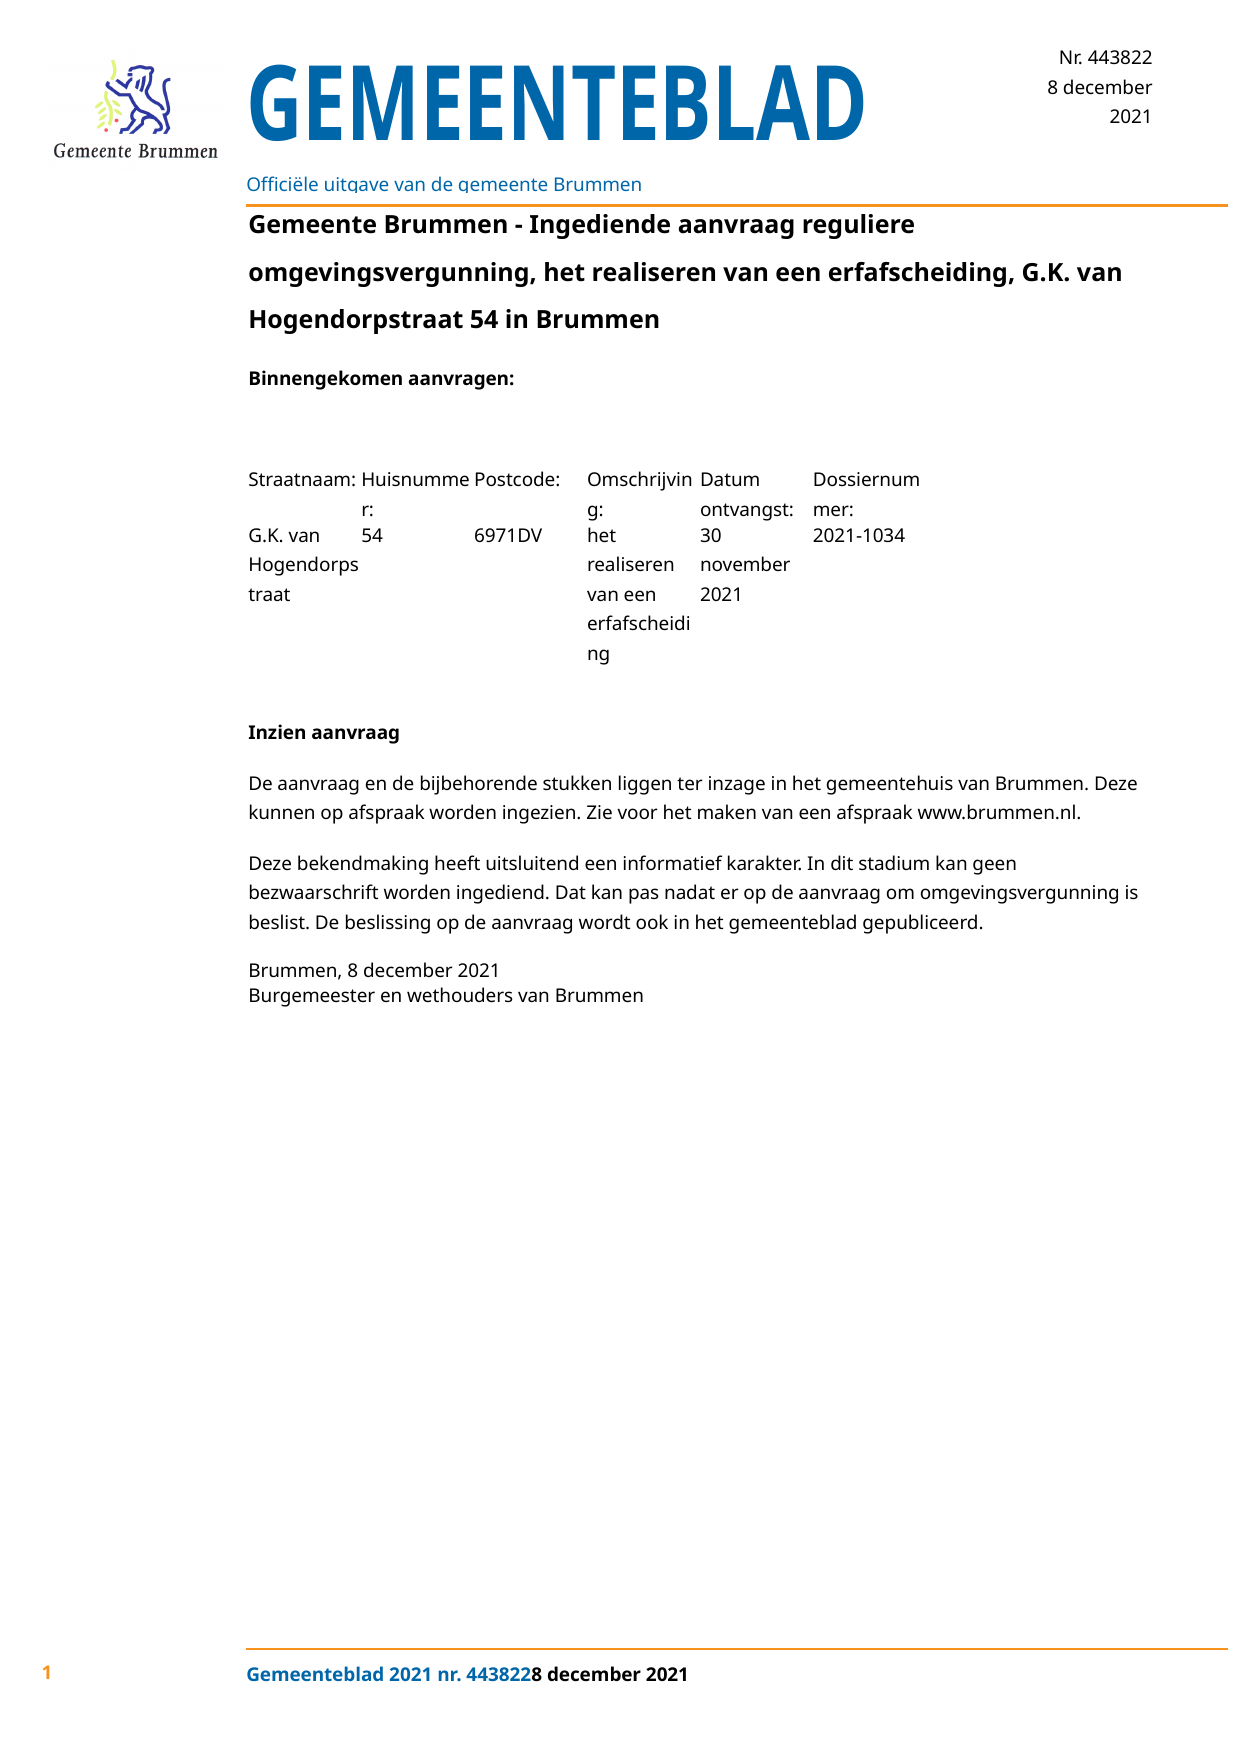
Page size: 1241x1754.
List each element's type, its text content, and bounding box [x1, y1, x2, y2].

table_cell [926, 522, 1038, 666]
text Brummen, 8 december 2021 [248, 957, 1152, 983]
text Gemeente Brummen - Ingediende aanvraag reguliere omgevingsvergunning, het realiseren van een erfafscheiding, G.K. van Hogendorpstraat 54 in Brummen [248, 207, 1152, 336]
table_header Dossiernummer: [813, 466, 926, 522]
table_header [1039, 466, 1152, 522]
table_header Datum ontvangst: [700, 466, 813, 522]
text De aanvraag en de bijbehorende stukken liggen ter inzage in het gemeentehuis van Brummen. Deze kunnen op afspraak worden ingezien. Zie voor het maken van een afspraak www.brummen.nl. [248, 770, 1152, 825]
table_cell 30 november 2021 [700, 522, 813, 666]
text Binnengekomen aanvragen: [248, 366, 1152, 391]
table_header Huisnummer: [361, 466, 474, 522]
table_cell 54 [361, 522, 474, 666]
text Burgemeester en wethouders van Brummen [248, 983, 1152, 1008]
table_cell G.K. van Hogendorpstraat [248, 522, 361, 666]
table_header Straatnaam: [248, 466, 361, 522]
picture [41, 47, 231, 172]
text Inzien aanvraag [248, 719, 1152, 745]
table_cell het realiseren van een erfafscheiding [587, 522, 700, 666]
table_cell 6971DV [474, 522, 587, 666]
table_header [926, 466, 1038, 522]
table_cell [1039, 522, 1152, 666]
text Deze bekendmaking heeft uitsluitend een informatief karakter. In dit stadium kan geen bezwaarschrift worden ingediend. Dat kan pas nadat er op de aanvraag om omgevingsvergunning is beslist. De beslissing op de aanvraag wordt ook in het gemeenteblad gepubliceerd. [248, 850, 1152, 935]
table_header Omschrijving: [587, 466, 700, 522]
table_header Postcode: [474, 466, 587, 522]
table_cell 2021-1034 [813, 522, 926, 666]
